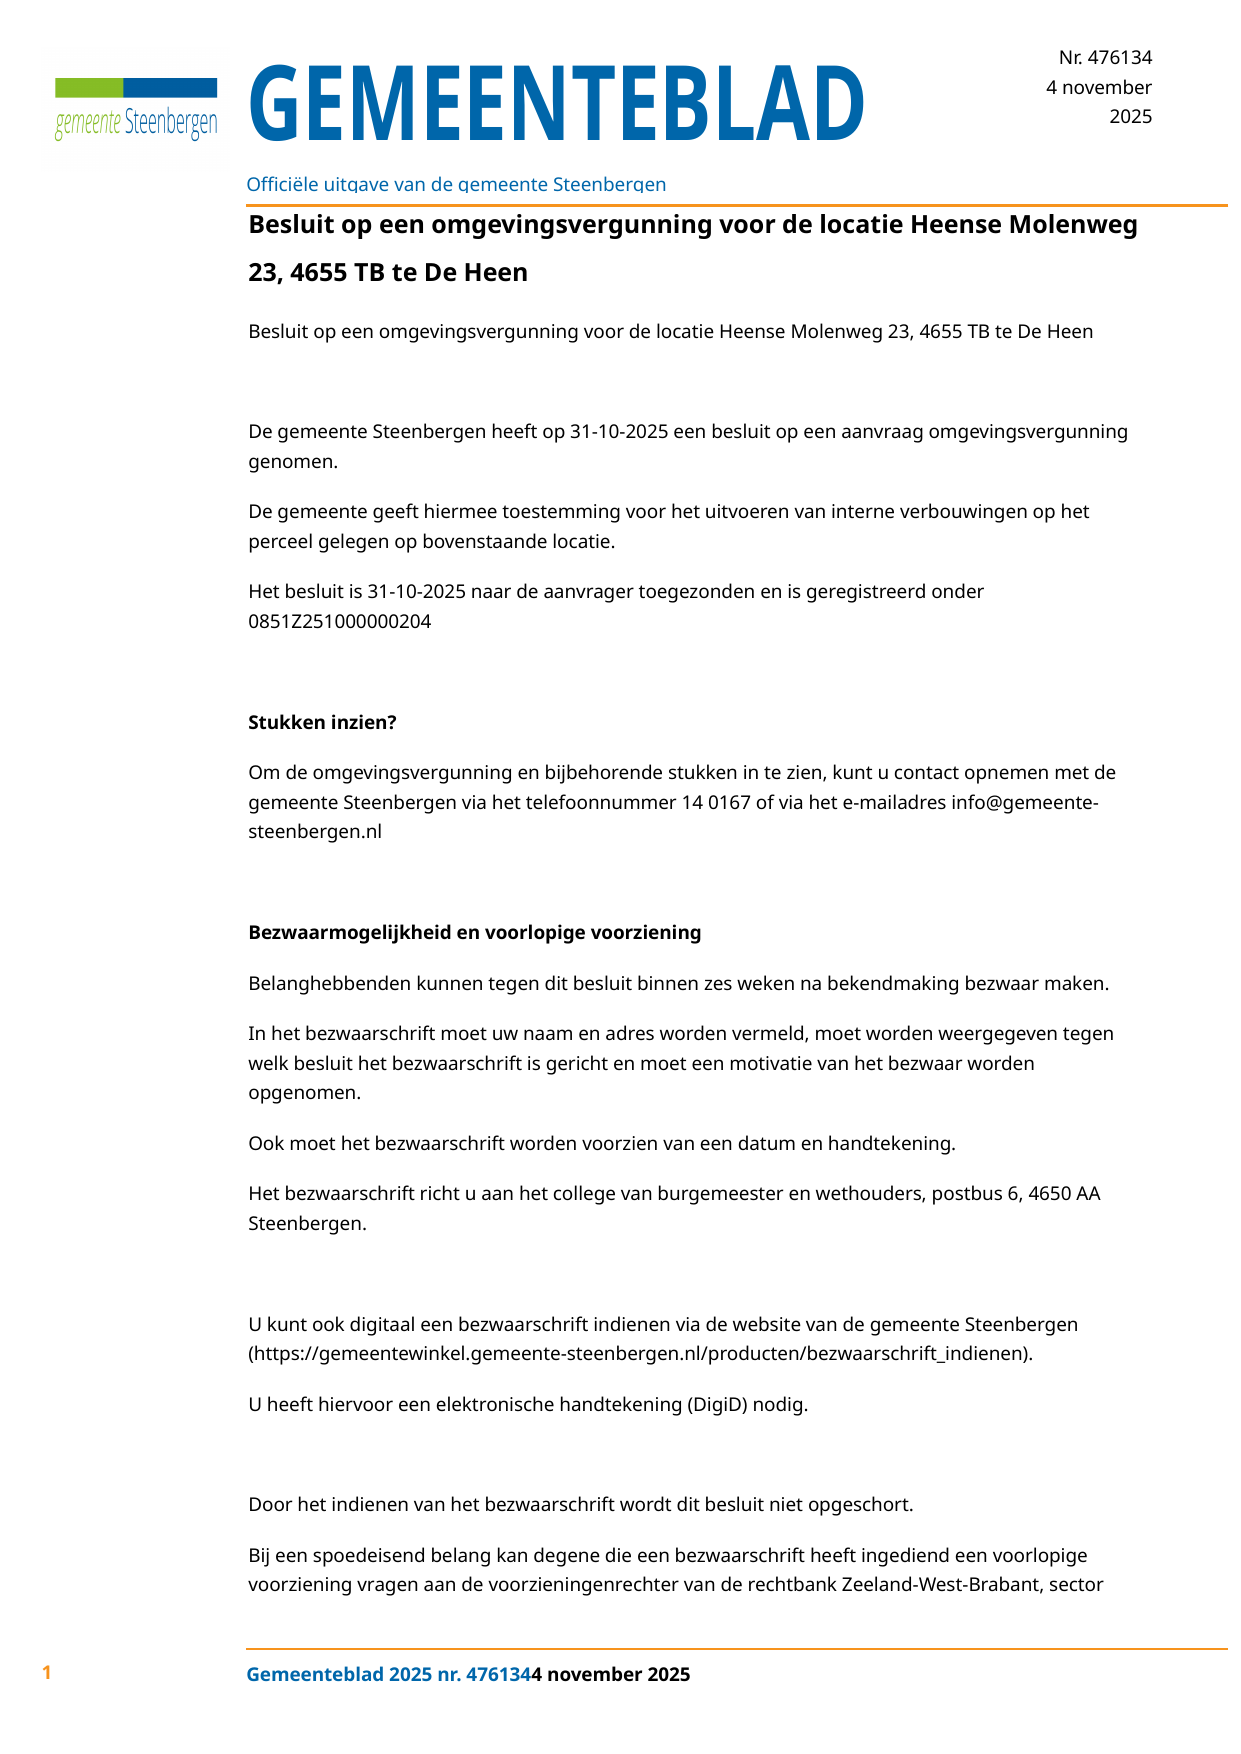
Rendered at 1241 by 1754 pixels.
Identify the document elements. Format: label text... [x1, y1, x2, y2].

text Bezwaarmogelijkheid en voorlopige voorziening [248, 919, 1152, 945]
text Bij een spoedeisend belang kan degene die een bezwaarschrift heeft ingediend een voorlopige voorziening vragen aan de voorzieningenrechter van de rechtbank Zeeland-West-Brabant, sector [248, 1542, 1152, 1597]
text Door het indienen van het bezwaarschrift wordt dit besluit niet opgeschort. [248, 1492, 1152, 1517]
text In het bezwaarschrift moet uw naam en adres worden vermeld, moet worden weergegeven tegen welk besluit het bezwaarschrift is gericht en moet een motivatie van het bezwaar worden opgenomen. [248, 1020, 1152, 1105]
text Ook moet het bezwaarschrift worden voorzien van een datum en handtekening. [248, 1130, 1152, 1156]
text Stukken inzien? [248, 709, 1152, 735]
text Besluit op een omgevingsvergunning voor de locatie Heense Molenweg 23, 4655 TB te De Heen [248, 318, 1152, 344]
picture [41, 47, 231, 172]
text De gemeente geeft hiermee toestemming voor het uitvoeren van interne verbouwingen op het perceel gelegen op bovenstaande locatie. [248, 499, 1152, 554]
text Het besluit is 31-10-2025 naar de aanvrager toegezonden en is geregistreerd onder 0851Z251000000204 [248, 579, 1152, 634]
text U kunt ook digitaal een bezwaarschrift indienen via de website van de gemeente Steenbergen (https://gemeentewinkel.gemeente-steenbergen.nl/producten/bezwaarschrift_indienen). [248, 1311, 1152, 1366]
text Om de omgevingsvergunning en bijbehorende stukken in te zien, kunt u contact opnemen met de gemeente Steenbergen via het telefoonnummer 14 0167 of via het e-mailadres info@gemeente-steenbergen.nl [248, 759, 1152, 844]
text De gemeente Steenbergen heeft op 31-10-2025 een besluit op een aanvraag omgevingsvergunning genomen. [248, 419, 1152, 474]
text Besluit op een omgevingsvergunning voor de locatie Heense Molenweg 23, 4655 TB te De Heen [248, 207, 1152, 288]
text Belanghebbenden kunnen tegen dit besluit binnen zes weken na bekendmaking bezwaar maken. [248, 970, 1152, 996]
text U heeft hiervoor een elektronische handtekening (DigiD) nodig. [248, 1391, 1152, 1417]
text Het bezwaarschrift richt u aan het college van burgemeester en wethouders, postbus 6, 4650 AA Steenbergen. [248, 1180, 1152, 1236]
